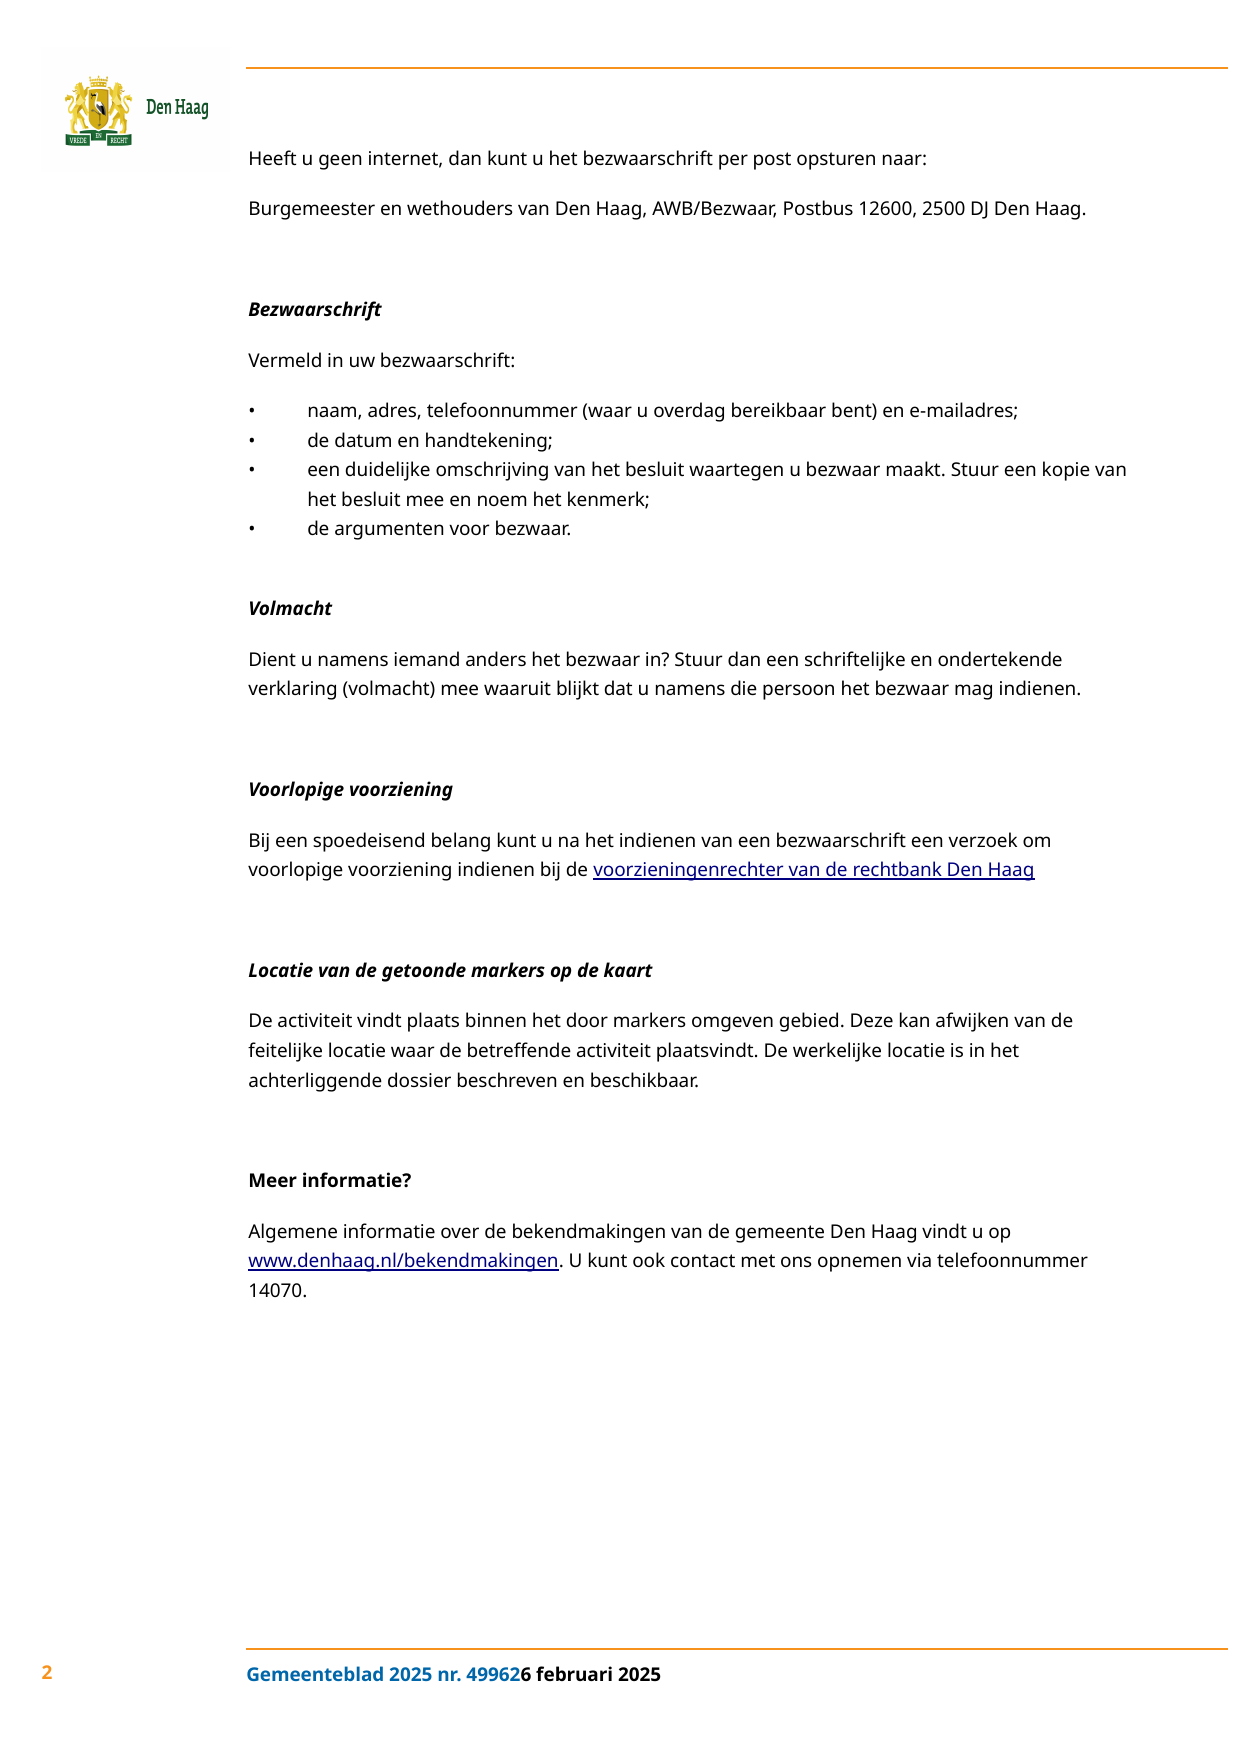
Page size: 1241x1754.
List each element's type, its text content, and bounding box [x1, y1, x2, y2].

text Burgemeester en wethouders van Den Haag, AWB/Bezwaar, Postbus 12600, 2500 DJ Den Haag. [248, 196, 1152, 221]
text Heeft u geen internet, dan kunt u het bezwaarschrift per post opsturen naar: [248, 145, 1152, 171]
picture [41, 47, 231, 172]
text Algemene informatie over de bekendmakingen van de gemeente Den Haag vindt u op www.denhaag.nl/bekendmakingen. U kunt ook contact met ons opnemen via telefoonnummer 14070. [248, 1218, 1152, 1303]
list de argumenten voor bezwaar. [248, 516, 1152, 541]
text Dient u namens iemand anders het bezwaar in? Stuur dan een schriftelijke en ondertekende verklaring (volmacht) mee waaruit blijkt dat u namens die persoon het bezwaar mag indienen. [248, 646, 1152, 701]
text Bij een spoedeisend belang kunt u na het indienen van een bezwaarschrift een verzoek om voorlopige voorziening indienen bij de voorzieningenrechter van de rechtbank Den Haag [248, 827, 1152, 882]
text Meer informatie? [248, 1168, 1152, 1193]
list naam, adres, telefoonnummer (waar u overdag bereikbaar bent) en e-mailadres; [248, 397, 1152, 423]
text Bezwaarschrift [248, 296, 1152, 322]
text De activiteit vindt plaats binnen het door markers omgeven gebied. Deze kan afwijken van de feitelijke locatie waar de betreffende activiteit plaatsvindt. De werkelijke locatie is in het achterliggende dossier beschreven en beschikbaar. [248, 1008, 1152, 1093]
text Voorlopige voorziening [248, 776, 1152, 802]
text Locatie van de getoonde markers op de kaart [248, 957, 1152, 983]
text Vermeld in uw bezwaarschrift: [248, 347, 1152, 373]
list de datum en handtekening; [248, 427, 1152, 453]
list een duidelijke omschrijving van het besluit waartegen u bezwaar maakt. Stuur een kopie van het besluit mee en noem het kenmerk; [248, 456, 1152, 512]
text Volmacht [248, 596, 1152, 621]
